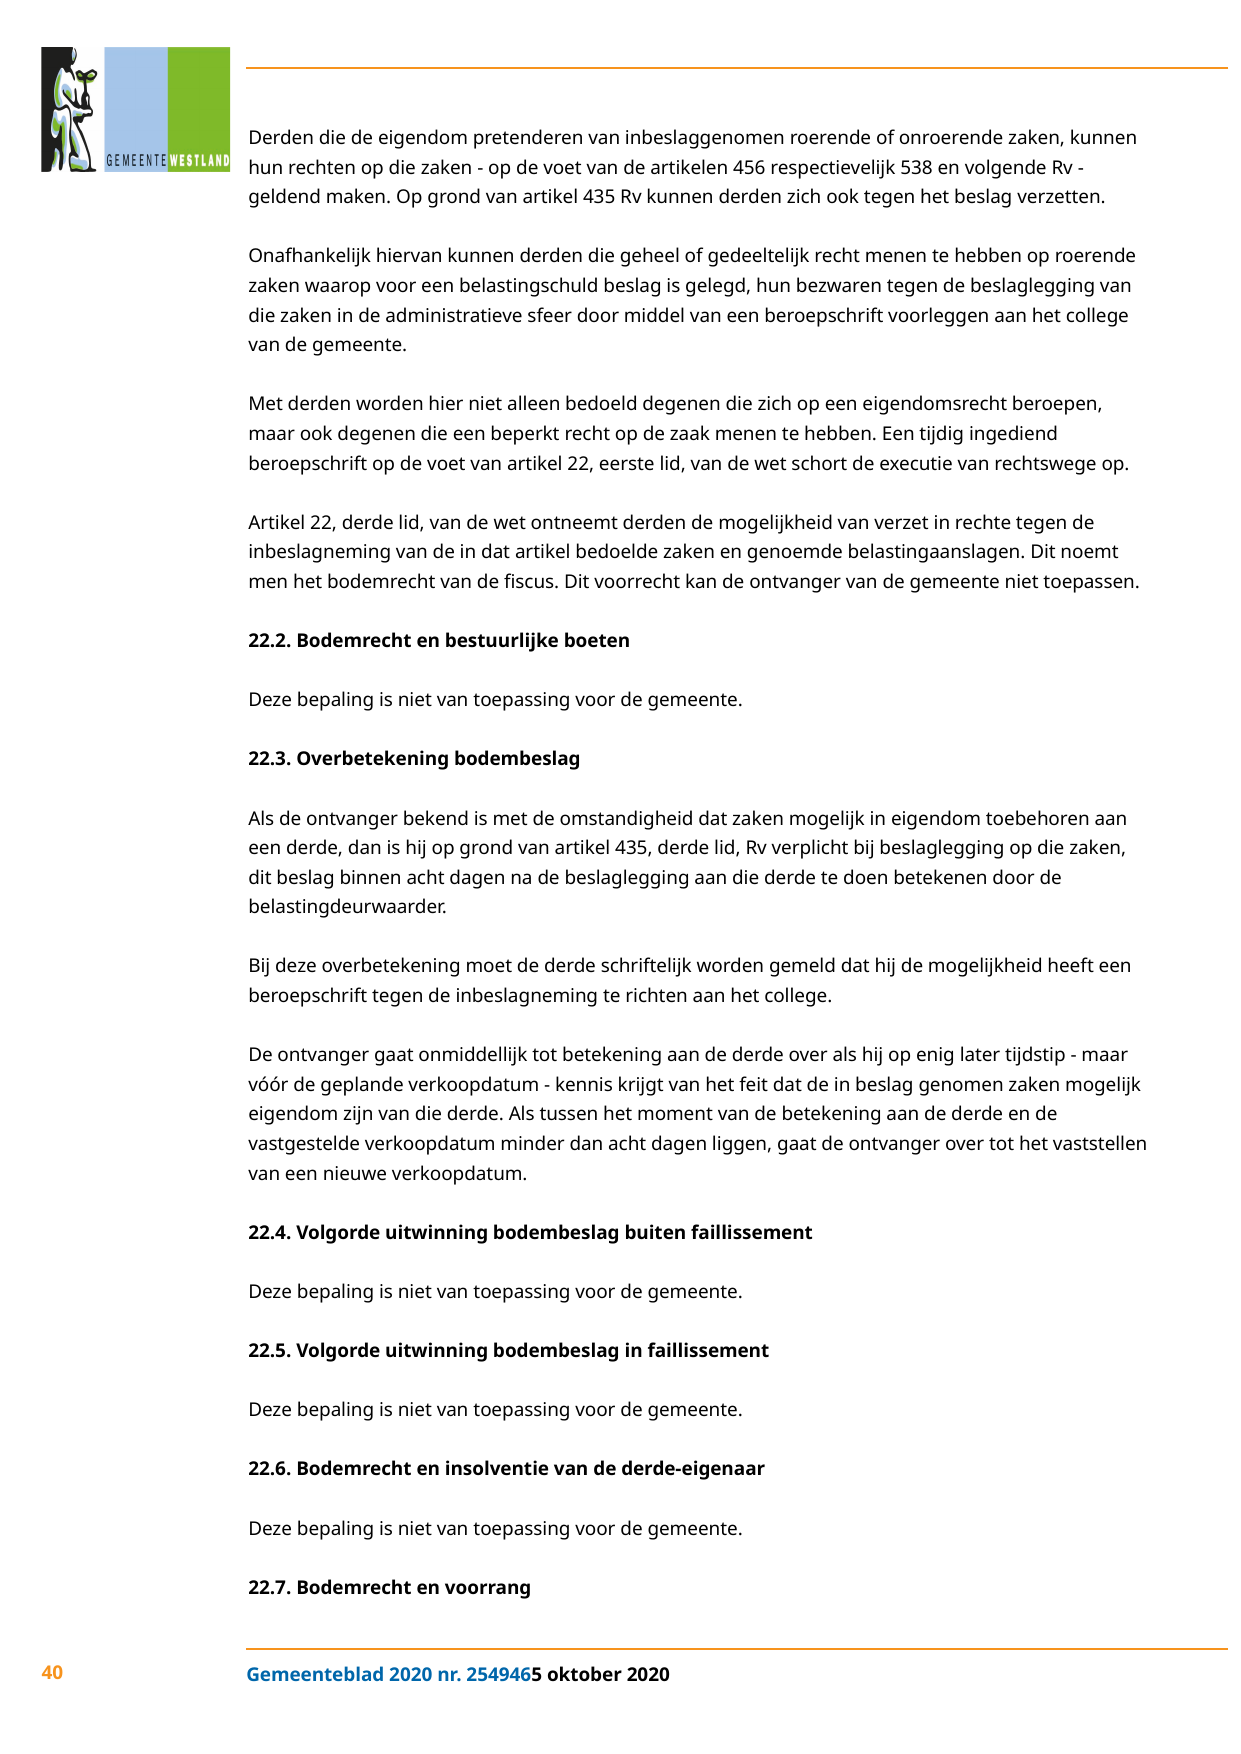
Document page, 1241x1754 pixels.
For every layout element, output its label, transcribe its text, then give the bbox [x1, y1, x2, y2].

text 22.2. Bodemrecht en bestuurlijke boeten [248, 627, 1152, 653]
text Bij deze overbetekening moet de derde schriftelijk worden gemeld dat hij de mogelijkheid heeft een beroepschrift tegen de inbeslagneming te richten aan het college. [248, 953, 1152, 1008]
text Onafhankelijk hiervan kunnen derden die geheel of gedeeltelijk recht menen te hebben op roerende zaken waarop voor een belastingschuld beslag is gelegd, hun bezwaren tegen de beslaglegging van die zaken in de administratieve sfeer door middel van een beroepschrift voorleggen aan het college van de gemeente. [248, 243, 1152, 357]
text 22.7. Bodemrecht en voorrang [248, 1574, 1152, 1600]
text 22.5. Volgorde uitwinning bodembeslag in faillissement [248, 1337, 1152, 1363]
text Deze bepaling is niet van toepassing voor de gemeente. [248, 1278, 1152, 1304]
text 22.6. Bodemrecht en insolventie van de derde-eigenaar [248, 1456, 1152, 1481]
text Deze bepaling is niet van toepassing voor de gemeente. [248, 1396, 1152, 1422]
picture [41, 47, 231, 172]
text Deze bepaling is niet van toepassing voor de gemeente. [248, 1515, 1152, 1541]
text Artikel 22, derde lid, van de wet ontneemt derden de mogelijkheid van verzet in rechte tegen de inbeslagneming van de in dat artikel bedoelde zaken en genoemde belastingaanslagen. Dit noemt men het bodemrecht van de fiscus. Dit voorrecht kan de ontvanger van de gemeente niet toepassen. [248, 509, 1152, 594]
text 22.4. Volgorde uitwinning bodembeslag buiten faillissement [248, 1219, 1152, 1245]
text Derden die de eigendom pretenderen van inbeslaggenomen roerende of onroerende zaken, kunnen hun rechten op die zaken - op de voet van de artikelen 456 respectievelijk 538 en volgende Rv - geldend maken. Op grond van artikel 435 Rv kunnen derden zich ook tegen het beslag verzetten. [248, 124, 1152, 209]
text Als de ontvanger bekend is met de omstandigheid dat zaken mogelijk in eigendom toebehoren aan een derde, dan is hij op grond van artikel 435, derde lid, Rv verplicht bij beslaglegging op die zaken, dit beslag binnen acht dagen na de beslaglegging aan die derde te doen betekenen door de belastingdeurwaarder. [248, 805, 1152, 919]
text Met derden worden hier niet alleen bedoeld degenen die zich op een eigendomsrecht beroepen, maar ook degenen die een beperkt recht op de zaak menen te hebben. Een tijdig ingediend beroepschrift op de voet van artikel 22, eerste lid, van de wet schort de executie van rechtswege op. [248, 391, 1152, 476]
text Deze bepaling is niet van toepassing voor de gemeente. [248, 686, 1152, 712]
text De ontvanger gaat onmiddellijk tot betekening aan de derde over als hij op enig later tijdstip - maar vóór de geplande verkoopdatum - kennis krijgt van het feit dat de in beslag genomen zaken mogelijk eigendom zijn van die derde. Als tussen het moment van de betekening aan de derde en de vastgestelde verkoopdatum minder dan acht dagen liggen, gaat de ontvanger over tot het vaststellen van een nieuwe verkoopdatum. [248, 1041, 1152, 1186]
text 22.3. Overbetekening bodembeslag [248, 746, 1152, 771]
